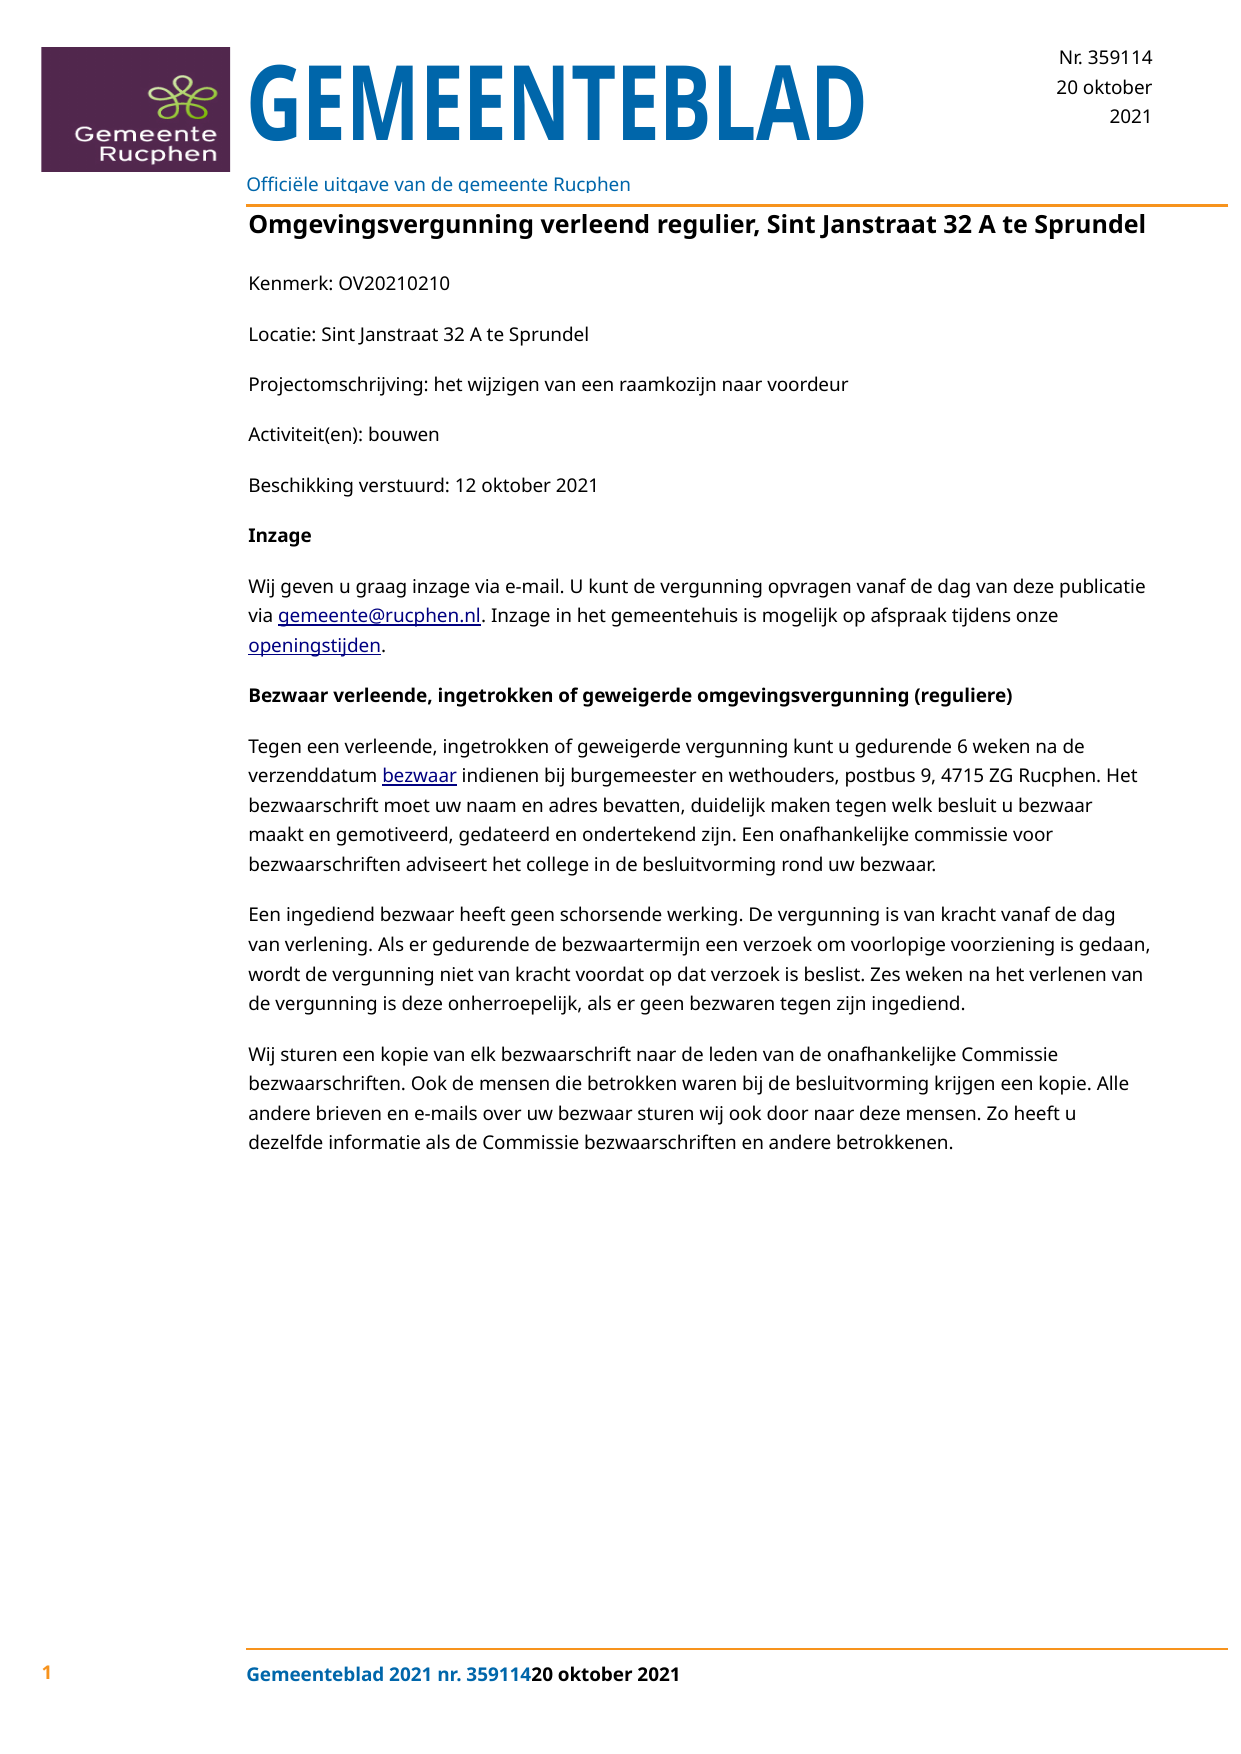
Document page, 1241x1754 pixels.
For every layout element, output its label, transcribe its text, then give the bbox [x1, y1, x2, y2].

text Wij geven u graag inzage via e-mail. U kunt de vergunning opvragen vanaf de dag van deze publicatie via gemeente@rucphen.nl. Inzage in het gemeentehuis is mogelijk op afspraak tijdens onze openingstijden. [248, 573, 1152, 658]
text Tegen een verleende, ingetrokken of geweigerde vergunning kunt u gedurende 6 weken na de verzenddatum bezwaar indienen bij burgemeester en wethouders, postbus 9, 4715 ZG Rucphen. Het bezwaarschrift moet uw naam en adres bevatten, duidelijk maken tegen welk besluit u bezwaar maakt en gemotiveerd, gedateerd en ondertekend zijn. Een onafhankelijke commissie voor bezwaarschriften adviseert het college in de besluitvorming rond uw bezwaar. [248, 733, 1152, 877]
text Inzage [248, 522, 1152, 548]
text Wij sturen een kopie van elk bezwaarschrift naar de leden van de onafhankelijke Commissie bezwaarschriften. Ook de mensen die betrokken waren bij de besluitvorming krijgen een kopie. Alle andere brieven en e-mails over uw bezwaar sturen wij ook door naar deze mensen. Zo heeft u dezelfde informatie als de Commissie bezwaarschriften en andere betrokkenen. [248, 1041, 1152, 1155]
picture [41, 47, 231, 172]
text Een ingediend bezwaar heeft geen schorsende werking. De vergunning is van kracht vanaf de dag van verlening. Als er gedurende de bezwaartermijn een verzoek om voorlopige voorziening is gedaan, wordt de vergunning niet van kracht voordat op dat verzoek is beslist. Zes weken na het verlenen van de vergunning is deze onherroepelijk, als er geen bezwaren tegen zijn ingediend. [248, 902, 1152, 1016]
text Locatie: Sint Janstraat 32 A te Sprundel [248, 321, 1152, 346]
text Beschikking verstuurd: 12 oktober 2021 [248, 472, 1152, 498]
text Omgevingsvergunning verleend regulier, Sint Janstraat 32 A te Sprundel [248, 207, 1152, 241]
text Projectomschrijving: het wijzigen van een raamkozijn naar voordeur [248, 371, 1152, 397]
text Bezwaar verleende, ingetrokken of geweigerde omgevingsvergunning (reguliere) [248, 682, 1152, 708]
text Activiteit(en): bouwen [248, 422, 1152, 447]
text Kenmerk: OV20210210 [248, 270, 1152, 296]
